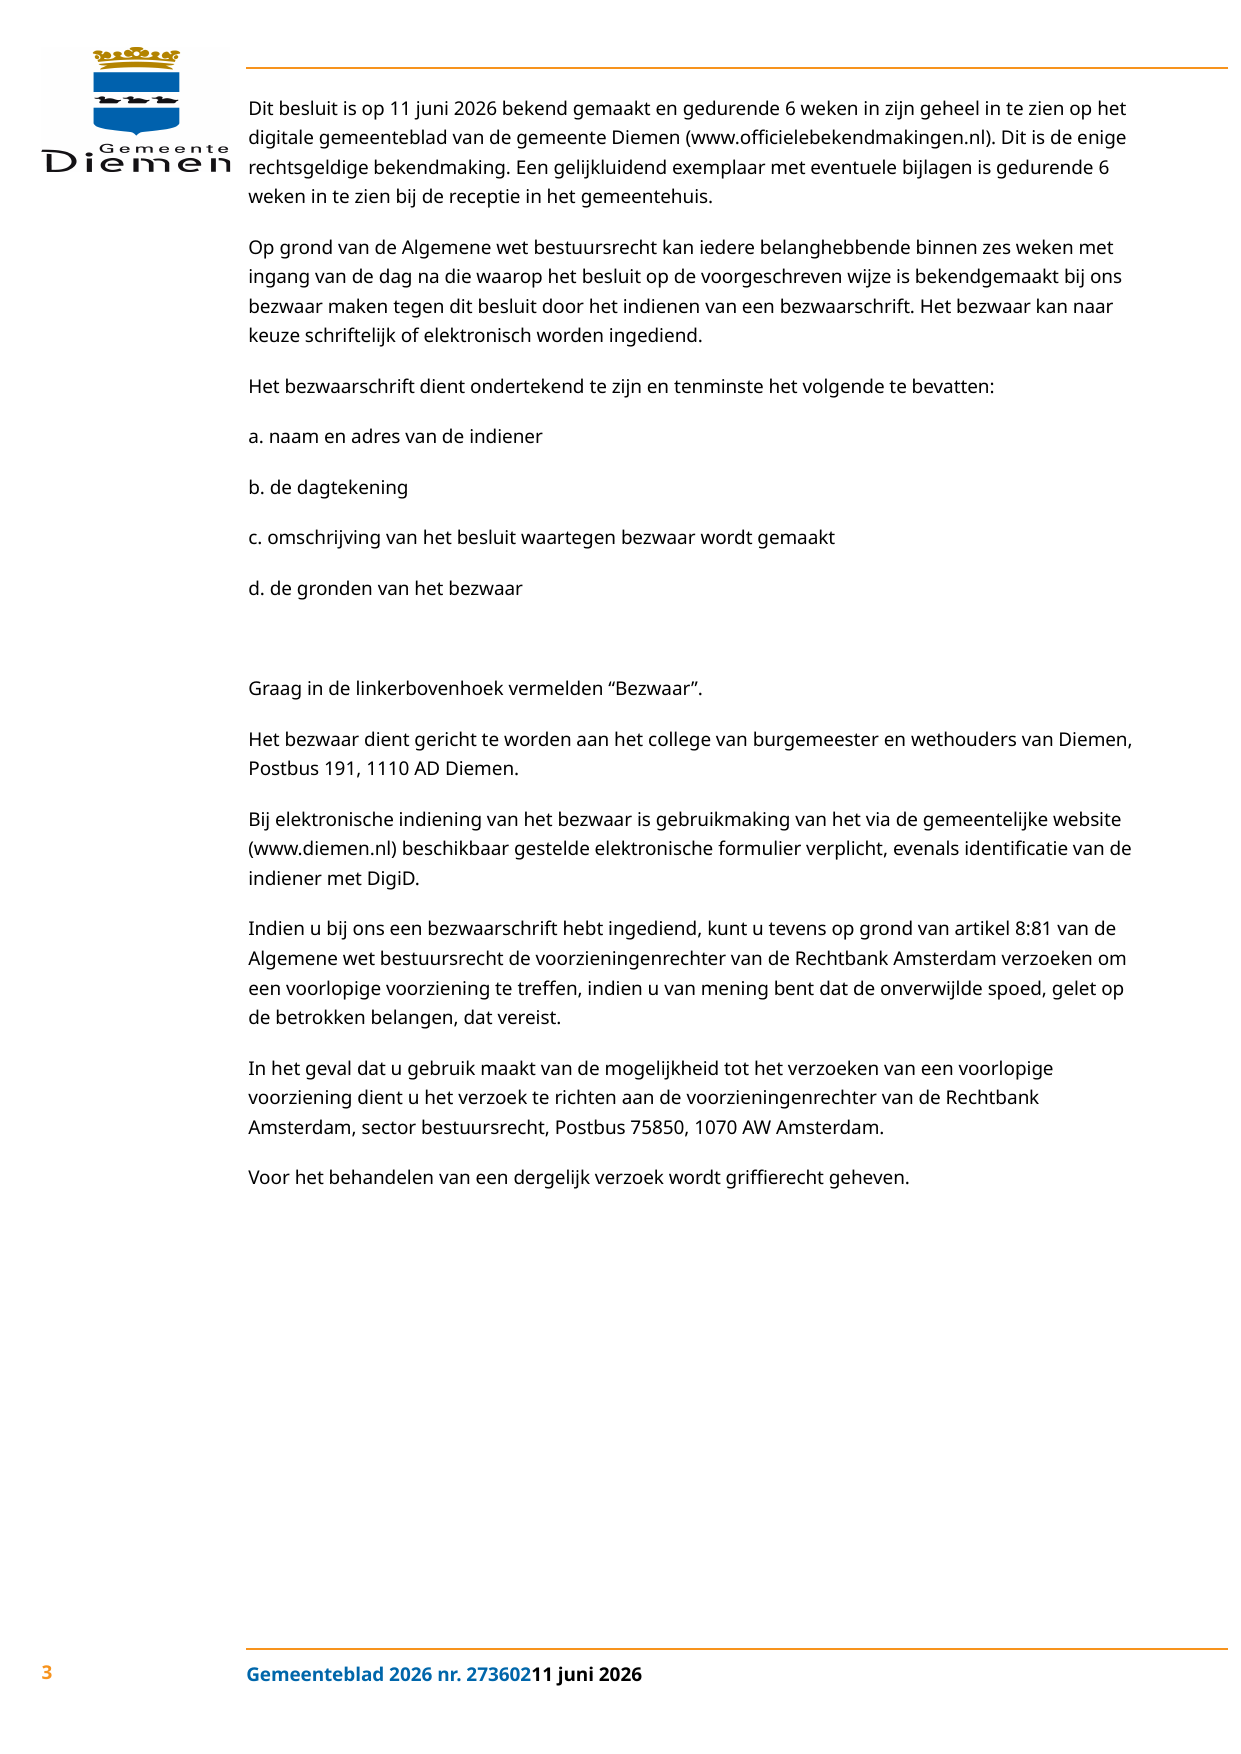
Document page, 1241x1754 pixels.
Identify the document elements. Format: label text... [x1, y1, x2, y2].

text b. de dagtekening [248, 474, 1152, 500]
text In het geval dat u gebruik maakt van de mogelijkheid tot het verzoeken van een voorlopige voorziening dient u het verzoek te richten aan de voorzieningenrechter van de Rechtbank Amsterdam, sector bestuursrecht, Postbus 75850, 1070 AW Amsterdam. [248, 1055, 1152, 1140]
text Het bezwaarschrift dient ondertekend te zijn en tenminste het volgende te bevatten: [248, 373, 1152, 399]
text a. naam en adres van de indiener [248, 423, 1152, 449]
picture [41, 47, 231, 172]
text Dit besluit is op 11 juni 2026 bekend gemaakt en gedurende 6 weken in zijn geheel in te zien op het digitale gemeenteblad van de gemeente Diemen (www.officielebekendmakingen.nl). Dit is de enige rechtsgeldige bekendmaking. Een gelijkluidend exemplaar met eventuele bijlagen is gedurende 6 weken in te zien bij de receptie in het gemeentehuis. [248, 95, 1152, 209]
text Het bezwaar dient gericht te worden aan het college van burgemeester en wethouders van Diemen, Postbus 191, 1110 AD Diemen. [248, 726, 1152, 781]
text Bij elektronische indiening van het bezwaar is gebruikmaking van het via de gemeentelijke website (www.diemen.nl) beschikbaar gestelde elektronische formulier verplicht, evenals identificatie van de indiener met DigiD. [248, 806, 1152, 891]
text Op grond van de Algemene wet bestuursrecht kan iedere belanghebbende binnen zes weken met ingang van de dag na die waarop het besluit op de voorgeschreven wijze is bekendgemaakt bij ons bezwaar maken tegen dit besluit door het indienen van een bezwaarschrift. Het bezwaar kan naar keuze schriftelijk of elektronisch worden ingediend. [248, 234, 1152, 348]
text d. de gronden van het bezwaar [248, 575, 1152, 601]
text Indien u bij ons een bezwaarschrift hebt ingediend, kunt u tevens op grond van artikel 8:81 van de Algemene wet bestuursrecht de voorzieningenrechter van de Rechtbank Amsterdam verzoeken om een voorlopige voorziening te treffen, indien u van mening bent dat de onverwijlde spoed, gelet op de betrokken belangen, dat vereist. [248, 916, 1152, 1030]
text Graag in de linkerbovenhoek vermelden “Bezwaar”. [248, 676, 1152, 701]
text c. omschrijving van het besluit waartegen bezwaar wordt gemaakt [248, 524, 1152, 550]
text Voor het behandelen van een dergelijk verzoek wordt griffierecht geheven. [248, 1164, 1152, 1190]
